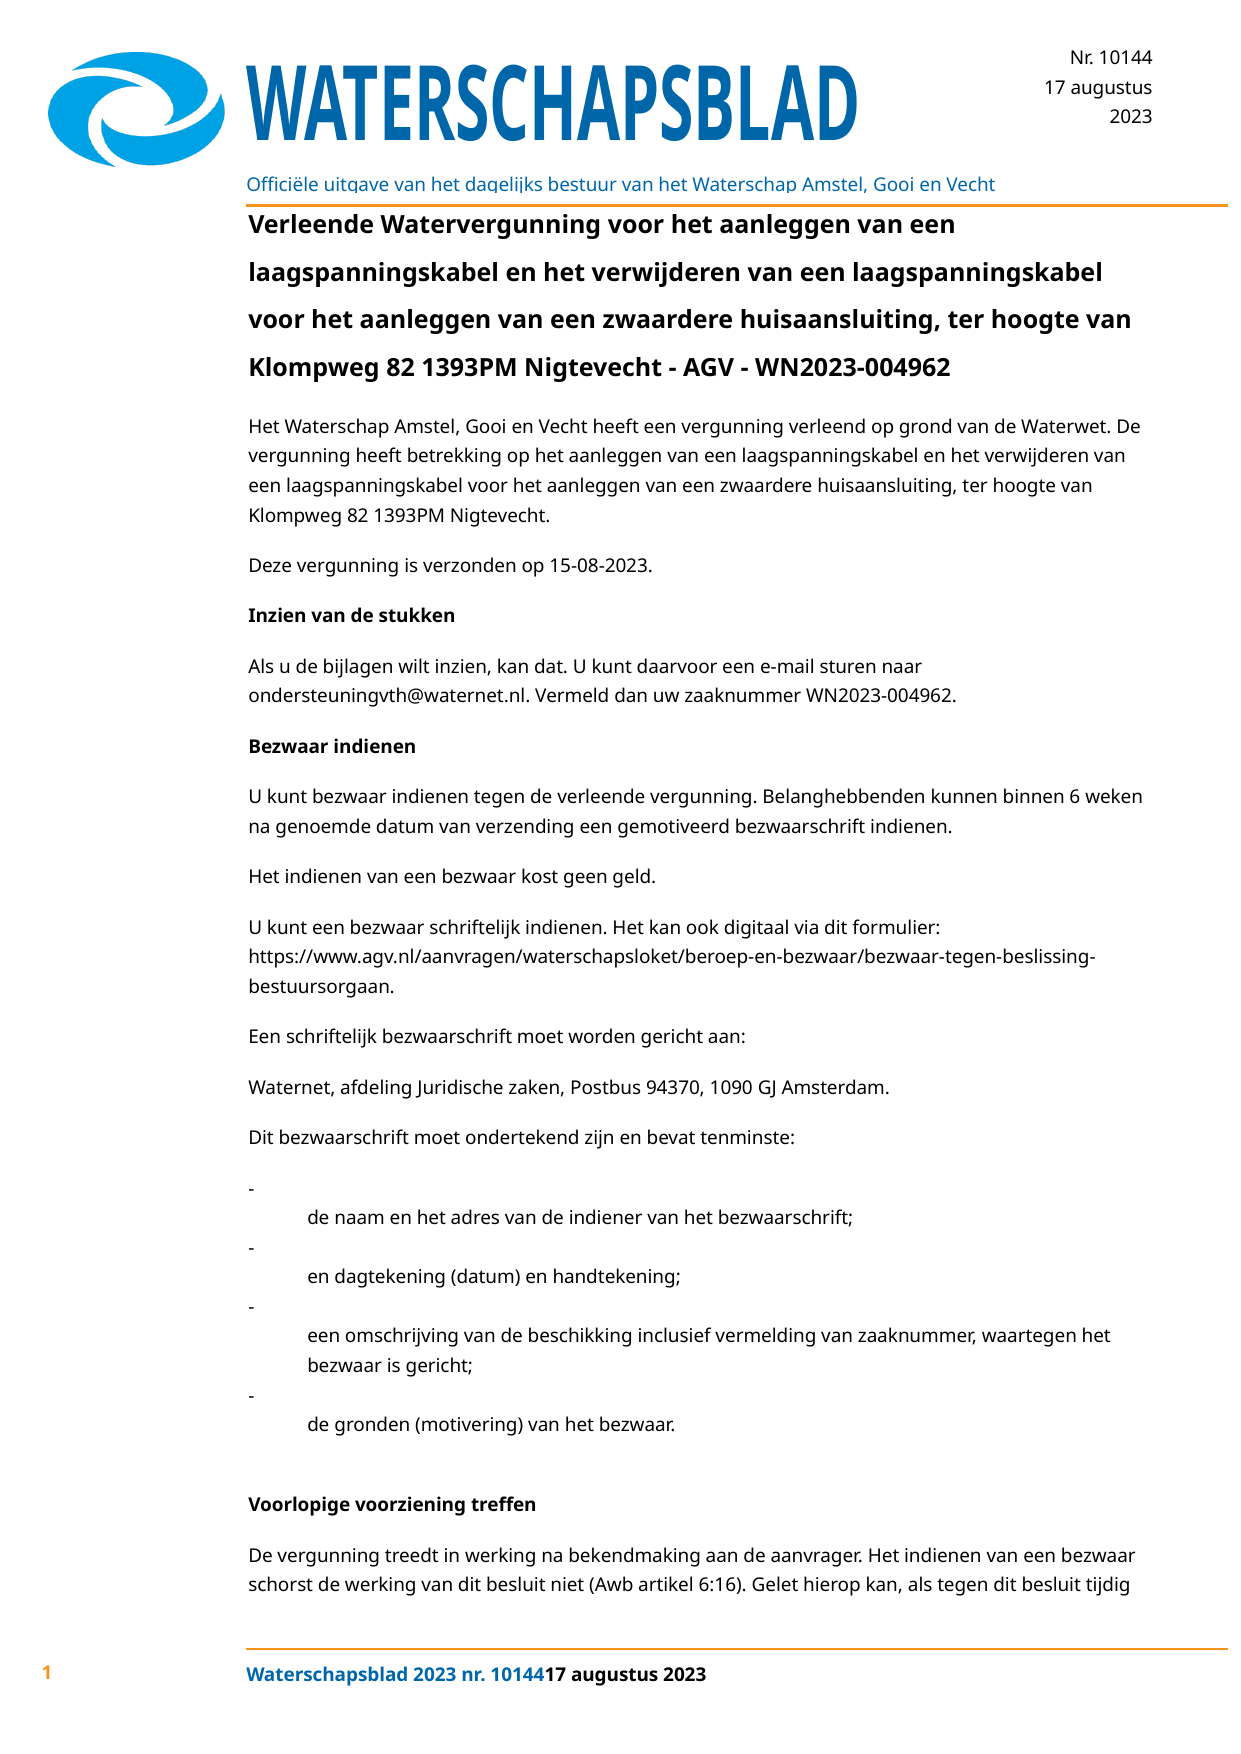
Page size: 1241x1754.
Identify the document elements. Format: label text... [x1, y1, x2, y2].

text Het indienen van een bezwaar kost geen geld. [248, 863, 1152, 889]
text Bezwaar indienen [248, 733, 1152, 759]
text Inzien van de stukken [248, 603, 1152, 628]
text Dit bezwaarschrift moet ondertekend zijn en bevat tenminste: [248, 1124, 1152, 1150]
list een omschrijving van de beschikking inclusief vermelding van zaaknummer, waartegen het bezwaar is gericht; [248, 1323, 1152, 1378]
picture [41, 47, 231, 172]
text Deze vergunning is verzonden op 15-08-2023. [248, 552, 1152, 578]
text U kunt een bezwaar schriftelijk indienen. Het kan ook digitaal via dit formulier: https://www.agv.nl/aanvragen/waterschapsloket/beroep-en-bezwaar/bezwaar-tegen-beslissing-bestuursorgaan. [248, 914, 1152, 999]
text Voorlopige voorziening treffen [248, 1491, 1152, 1517]
list en dagtekening (datum) en handtekening; [248, 1263, 1152, 1289]
text Verleende Watervergunning voor het aanleggen van een laagspanningskabel en het verwijderen van een laagspanningskabel voor het aanleggen van een zwaardere huisaansluiting, ter hoogte van Klompweg 82 1393PM Nigtevecht - AGV - WN2023-004962 [248, 207, 1152, 384]
text De vergunning treedt in werking na bekendmaking aan de aanvrager. Het indienen van een bezwaar schorst de werking van dit besluit niet (Awb artikel 6:16). Gelet hierop kan, als tegen dit besluit tijdig [248, 1542, 1152, 1597]
list de naam en het adres van de indiener van het bezwaarschrift; [248, 1204, 1152, 1230]
text Als u de bijlagen wilt inzien, kan dat. U kunt daarvoor een e-mail sturen naar ondersteuningvth@waternet.nl. Vermeld dan uw zaaknummer WN2023-004962. [248, 653, 1152, 708]
text U kunt bezwaar indienen tegen de verleende vergunning. Belanghebbenden kunnen binnen 6 weken na genoemde datum van verzending een gemotiveerd bezwaarschrift indienen. [248, 783, 1152, 839]
text Waternet, afdeling Juridische zaken, Postbus 94370, 1090 GJ Amsterdam. [248, 1074, 1152, 1100]
list de gronden (motivering) van het bezwaar. [248, 1411, 1152, 1437]
text Een schriftelijk bezwaarschrift moet worden gericht aan: [248, 1023, 1152, 1049]
text Het Waterschap Amstel, Gooi en Vecht heeft een vergunning verleend op grond van de Waterwet. De vergunning heeft betrekking op het aanleggen van een laagspanningskabel en het verwijderen van een laagspanningskabel voor het aanleggen van een zwaardere huisaansluiting, ter hoogte van Klompweg 82 1393PM Nigtevecht. [248, 413, 1152, 528]
